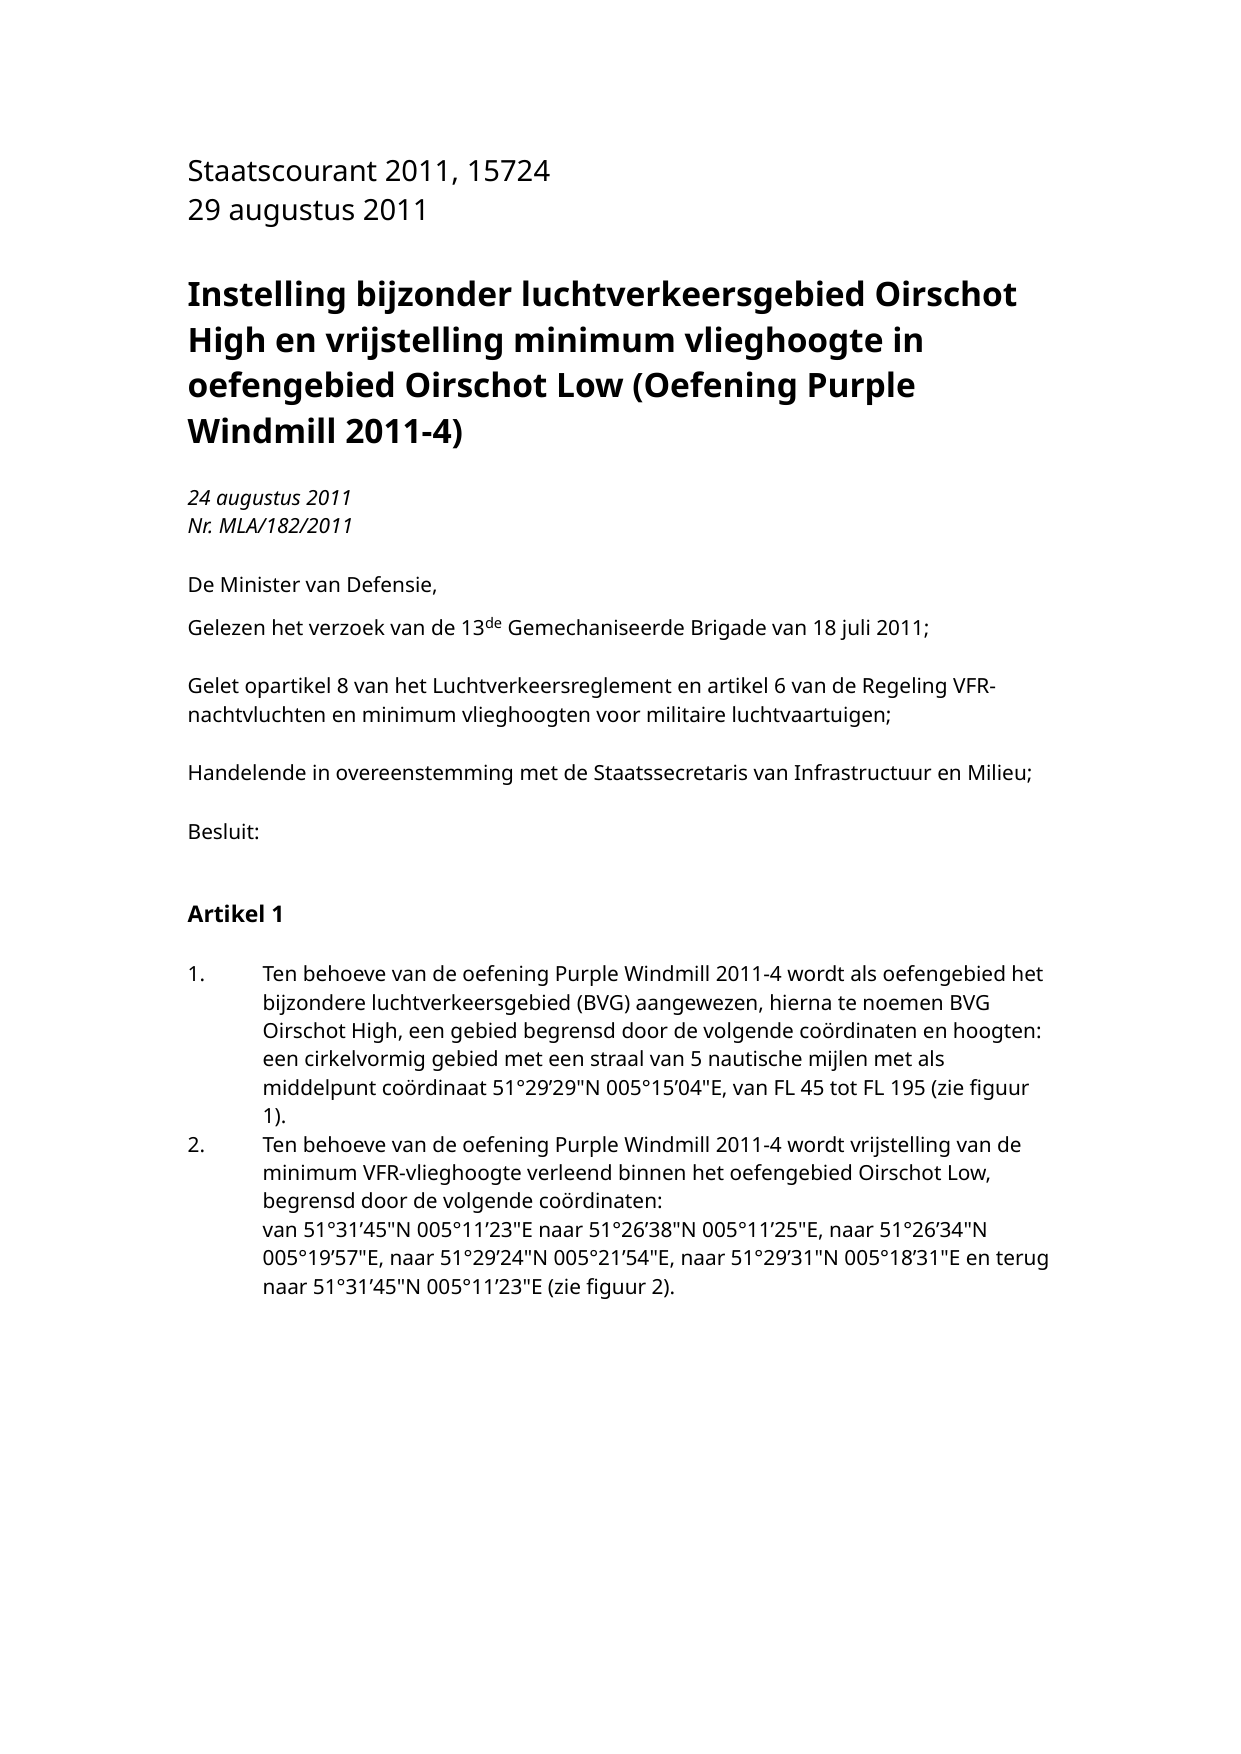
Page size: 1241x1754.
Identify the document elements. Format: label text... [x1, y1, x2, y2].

subtitle Instelling bijzonder luchtverkeersgebied Oirschot High en vrijstelling minimum vlieghoogte in oefengebied Oirschot Low (Oefening Purple Windmill 2011-4) [187, 271, 1053, 453]
text Gelezen het verzoek van de 13de Gemechaniseerde Brigade van 18 juli 2011; [187, 613, 1053, 642]
text 29 augustus 2011 [187, 190, 1053, 229]
text Nr. MLA/182/2011 [187, 511, 1053, 540]
text Handelende in overeenstemming met de Staatssecretaris van Infrastructuur en Milieu; [187, 758, 1053, 787]
text Besluit: [187, 817, 1053, 845]
text 24 augustus 2011 [187, 483, 1053, 511]
list Ten behoeve van de oefening Purple Windmill 2011-4 wordt vrijstelling van de minimum VFR-vlieghoogte verleend binnen het oefengebied Oirschot Low, begrensd door de volgende coördinaten: [187, 1130, 1053, 1215]
text Gelet opartikel 8 van het Luchtverkeersreglement en artikel 6 van de Regeling VFR-nachtvluchten en minimum vlieghoogten voor militaire luchtvaartuigen; [187, 672, 1053, 728]
text De Minister van Defensie, [187, 570, 1053, 598]
list een cirkelvormig gebied met een straal van 5 nautische mijlen met als middelpunt coördinaat 51°29’29"N 005°15’04"E, van FL 45 tot FL 195 (zie figuur 1). [187, 1044, 1053, 1130]
text Staatscourant 2011, 15724 [187, 150, 1053, 190]
subtitle Artikel 1 [187, 898, 1053, 929]
list van 51°31’45"N 005°11’23"E naar 51°26’38"N 005°11’25"E, naar 51°26’34"N 005°19’57"E, naar 51°29’24"N 005°21’54"E, naar 51°29’31"N 005°18’31"E en terug naar 51°31’45"N 005°11’23"E (zie figuur 2). [187, 1215, 1053, 1300]
list Ten behoeve van de oefening Purple Windmill 2011-4 wordt als oefengebied het bijzondere luchtverkeersgebied (BVG) aangewezen, hierna te noemen BVG Oirschot High, een gebied begrensd door de volgende coördinaten en hoogten: [187, 959, 1053, 1044]
